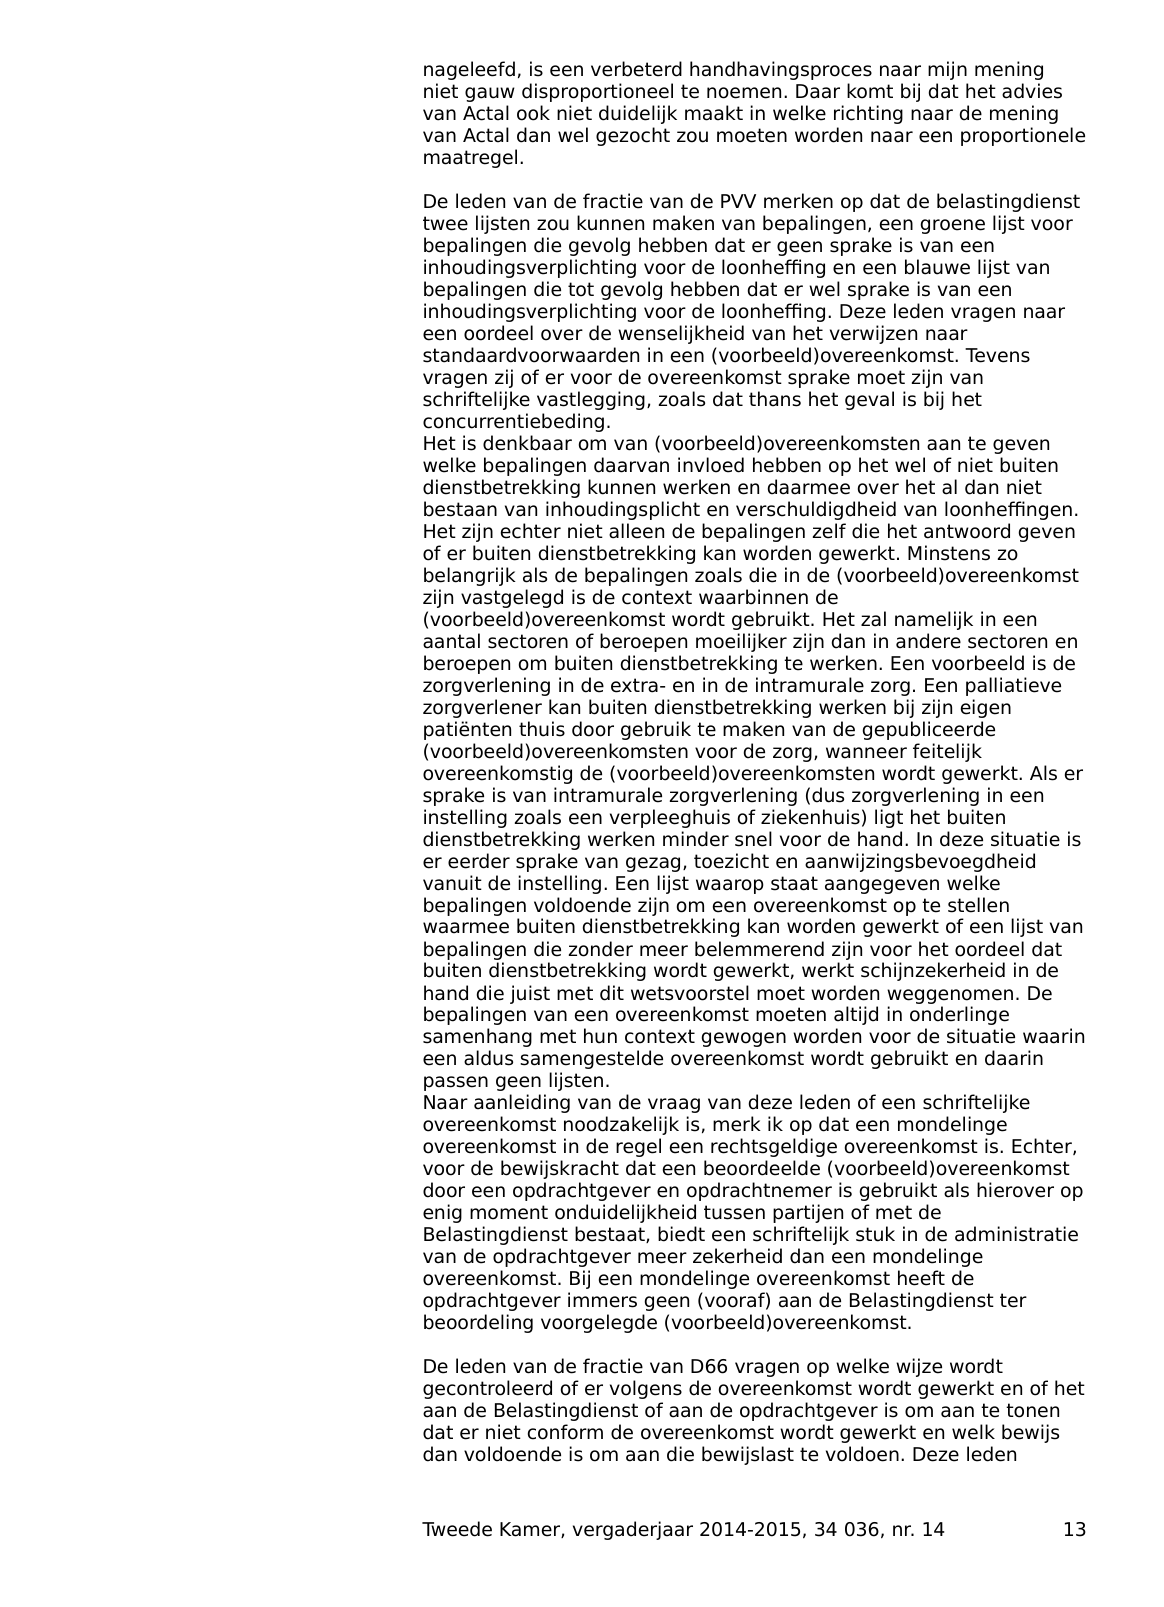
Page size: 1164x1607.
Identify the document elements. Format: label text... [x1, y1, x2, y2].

text Het is denkbaar om van (voorbeeld)overeenkomsten aan te geven welke bepalingen daarvan invloed hebben op het wel of niet buiten dienstbetrekking kunnen werken en daarmee over het al dan niet bestaan van inhoudingsplicht en verschuldigdheid van loonheffingen. Het zijn echter niet alleen de bepalingen zelf die het antwoord geven of er buiten dienstbetrekking kan worden gewerkt. Minstens zo belangrijk als de bepalingen zoals die in de (voorbeeld)overeenkomst zijn vastgelegd is de context waarbinnen de (voorbeeld)overeenkomst wordt gebruikt. Het zal namelijk in een aantal sectoren of beroepen moeilijker zijn dan in andere sectoren en beroepen om buiten dienstbetrekking te werken. Een voorbeeld is de zorgverlening in de extra- en in de intramurale zorg. Een palliatieve zorgverlener kan buiten dienstbetrekking werken bij zijn eigen patiënten thuis door gebruik te maken van de gepubliceerde (voorbeeld)overeenkomsten voor de zorg, wanneer feitelijk overeenkomstig de (voorbeeld)overeenkomsten wordt gewerkt. Als er sprake is van intramurale zorgverlening (dus zorgverlening in een instelling zoals een verpleeghuis of ziekenhuis) ligt het buiten dienstbetrekking werken minder snel voor de hand. In deze situatie is er eerder sprake van gezag, toezicht en aanwijzingsbevoegdheid vanuit de instelling. Een lijst waarop staat aangegeven welke bepalingen voldoende zijn om een overeenkomst op te stellen waarmee buiten dienstbetrekking kan worden gewerkt of een lijst van bepalingen die zonder meer belemmerend zijn voor het oordeel dat buiten dienstbetrekking wordt gewerkt, werkt schijnzekerheid in de hand die juist met dit wetsvoorstel moet worden weggenomen. De bepalingen van een overeenkomst moeten altijd in onderlinge samenhang met hun context gewogen worden voor de situatie waarin een aldus samengestelde overeenkomst wordt gebruikt en daarin passen geen lijsten. [422, 433, 1087, 1092]
text Naar aanleiding van de vraag van deze leden of een schriftelijke overeenkomst noodzakelijk is, merk ik op dat een mondelinge overeenkomst in de regel een rechtsgeldige overeenkomst is. Echter, voor de bewijskracht dat een beoordeelde (voorbeeld)overeenkomst door een opdrachtgever en opdrachtnemer is gebruikt als hierover op enig moment onduidelijkheid tussen partijen of met de Belastingdienst bestaat, biedt een schriftelijk stuk in de administratie van de opdrachtgever meer zekerheid dan een mondelinge overeenkomst. Bij een mondelinge overeenkomst heeft de opdrachtgever immers geen (vooraf) aan de Belastingdienst ter beoordeling voorgelegde (voorbeeld)overeenkomst. [422, 1092, 1087, 1334]
text De leden van de fractie van de PVV merken op dat de belastingdienst twee lijsten zou kunnen maken van bepalingen, een groene lijst voor bepalingen die gevolg hebben dat er geen sprake is van een inhoudingsverplichting voor de loonheffing en een blauwe lijst van bepalingen die tot gevolg hebben dat er wel sprake is van een inhoudingsverplichting voor de loonheffing. Deze leden vragen naar een oordeel over de wenselijkheid van het verwijzen naar standaardvoorwaarden in een (voorbeeld)overeenkomst. Tevens vragen zij of er voor de overeenkomst sprake moet zijn van schriftelijke vastlegging, zoals dat thans het geval is bij het concurrentiebeding. [422, 191, 1087, 433]
text nageleefd, is een verbeterd handhavingsproces naar mijn mening niet gauw disproportioneel te noemen. Daar komt bij dat het advies van Actal ook niet duidelijk maakt in welke richting naar de mening van Actal dan wel gezocht zou moeten worden naar een proportionele maatregel. [422, 59, 1087, 169]
text De leden van de fractie van D66 vragen op welke wijze wordt gecontroleerd of er volgens de overeenkomst wordt gewerkt en of het aan de Belastingdienst of aan de opdrachtgever is om aan te tonen dat er niet conform de overeenkomst wordt gewerkt en welk bewijs dan voldoende is om aan die bewijslast te voldoen. Deze leden [422, 1356, 1087, 1466]
